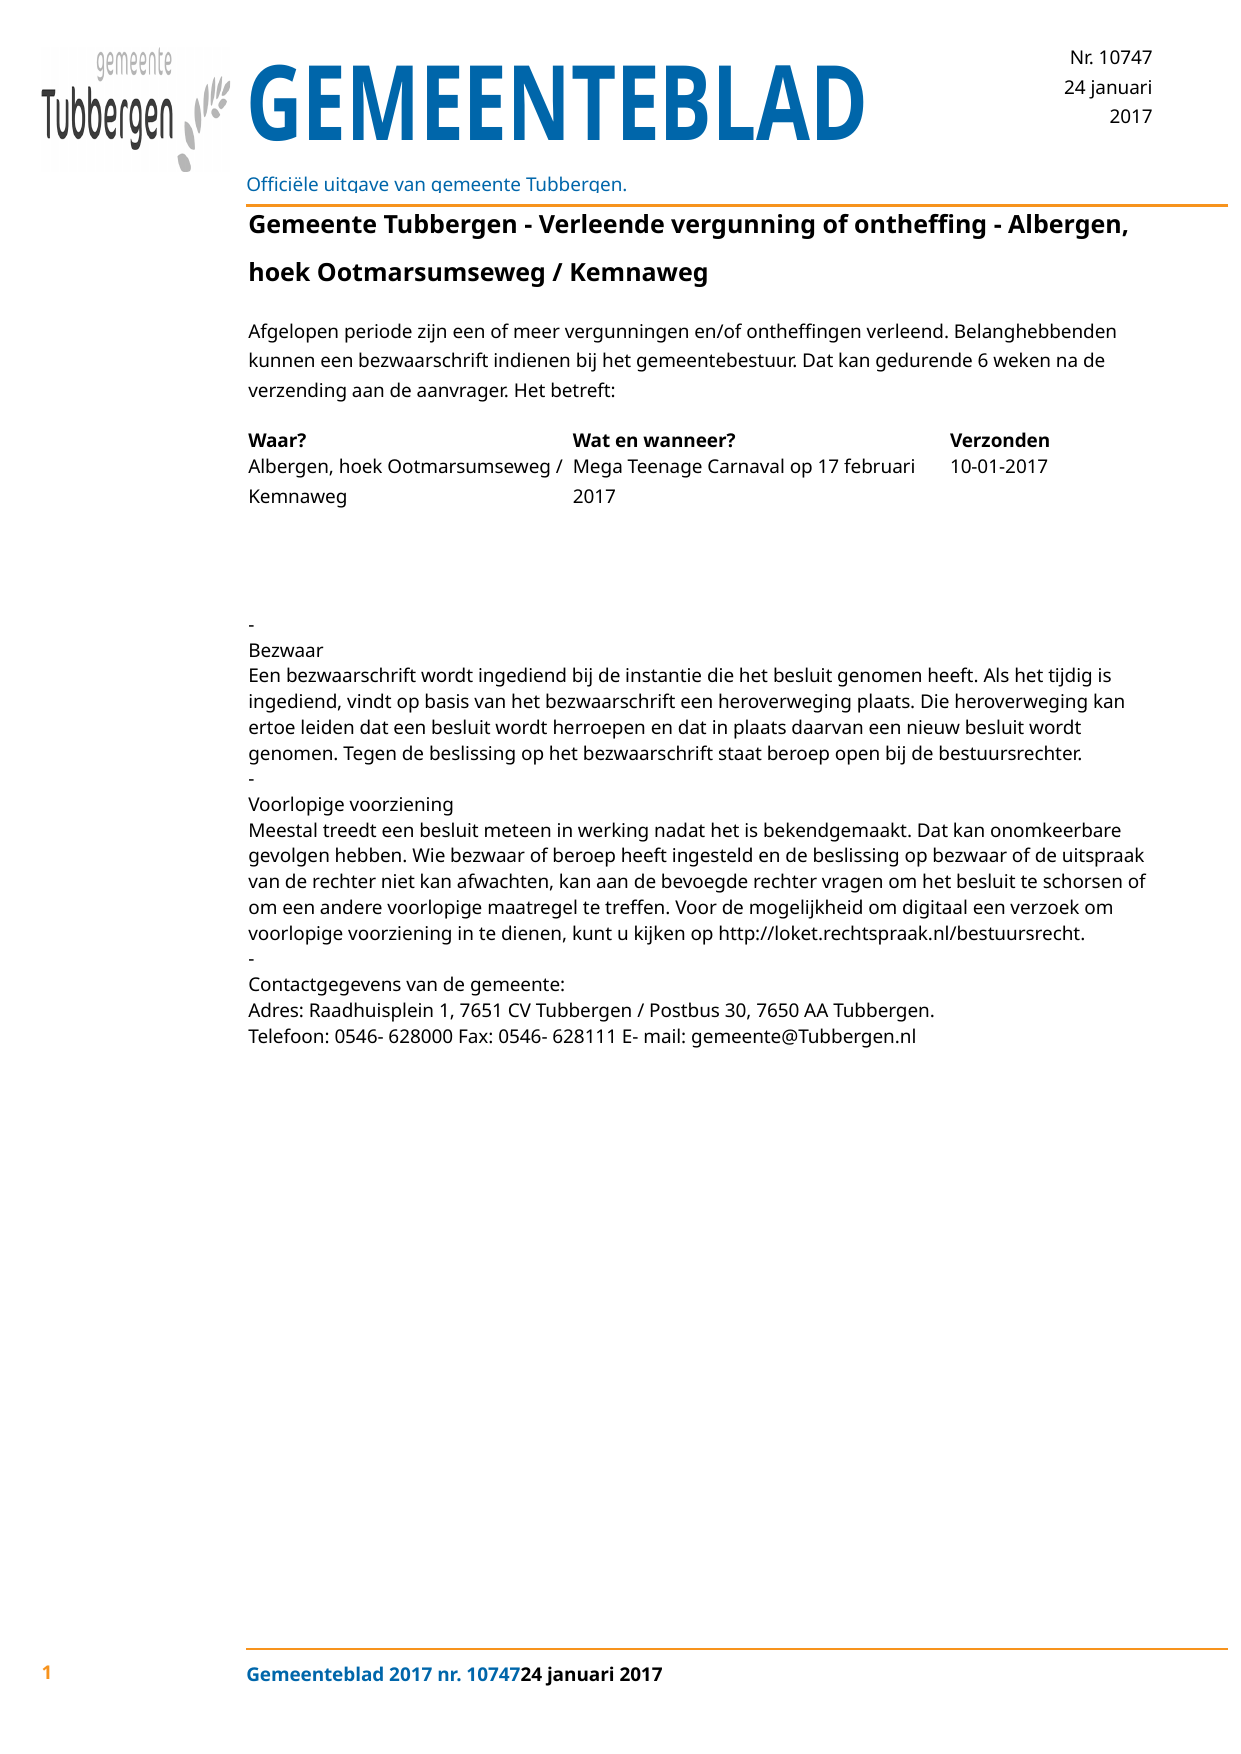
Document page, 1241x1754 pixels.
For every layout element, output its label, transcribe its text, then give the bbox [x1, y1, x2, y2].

text Adres: Raadhuisplein 1, 7651 CV Tubbergen / Postbus 30, 7650 AA Tubbergen. [248, 997, 1152, 1023]
text Bezwaar [248, 637, 1152, 663]
text - [248, 946, 1152, 971]
table_cell 10-01-2017 [950, 453, 1152, 509]
text Meestal treedt een besluit meteen in werking nadat het is bekendgemaakt. Dat kan onomkeerbare gevolgen hebben. Wie bezwaar of beroep heeft ingesteld en de beslissing op bezwaar of de uitspraak van de rechter niet kan afwachten, kan aan de bevoegde rechter vragen om het besluit te schorsen of om een andere voorlopige maatregel te treffen. Voor de mogelijkheid om digitaal een verzoek om voorlopige voorziening in te dienen, kunt u kijken op http://loket.rechtspraak.nl/bestuursrecht. [248, 817, 1152, 946]
table_cell Mega Teenage Carnaval op 17 februari 2017 [573, 453, 950, 509]
text Gemeente Tubbergen - Verleende vergunning of ontheffing - Albergen, hoek Ootmarsumseweg / Kemnaweg [248, 207, 1152, 288]
table_header Verzonden [950, 428, 1152, 453]
text Telefoon: 0546- 628000 Fax: 0546- 628111 E- mail: gemeente@Tubbergen.nl [248, 1023, 1152, 1048]
text Contactgegevens van de gemeente: [248, 971, 1152, 997]
table_cell Albergen, hoek Ootmarsumseweg / Kemnaweg [248, 453, 573, 509]
text - [248, 611, 1152, 637]
text Afgelopen periode zijn een of meer vergunningen en/of ontheffingen verleend. Belanghebbenden kunnen een bezwaarschrift indienen bij het gemeentebestuur. Dat kan gedurende 6 weken na de verzending aan de aanvrager. Het betreft: [248, 318, 1152, 403]
table_header Waar? [248, 428, 573, 453]
table_header Wat en wanneer? [573, 428, 950, 453]
text Een bezwaarschrift wordt ingediend bij de instantie die het besluit genomen heeft. Als het tijdig is ingediend, vindt op basis van het bezwaarschrift een heroverweging plaats. Die heroverweging kan ertoe leiden dat een besluit wordt herroepen en dat in plaats daarvan een nieuw besluit wordt genomen. Tegen de beslissing op het bezwaarschrift staat beroep open bij de bestuursrechter. [248, 663, 1152, 766]
picture [41, 47, 231, 172]
text - [248, 766, 1152, 791]
text Voorlopige voorziening [248, 791, 1152, 817]
